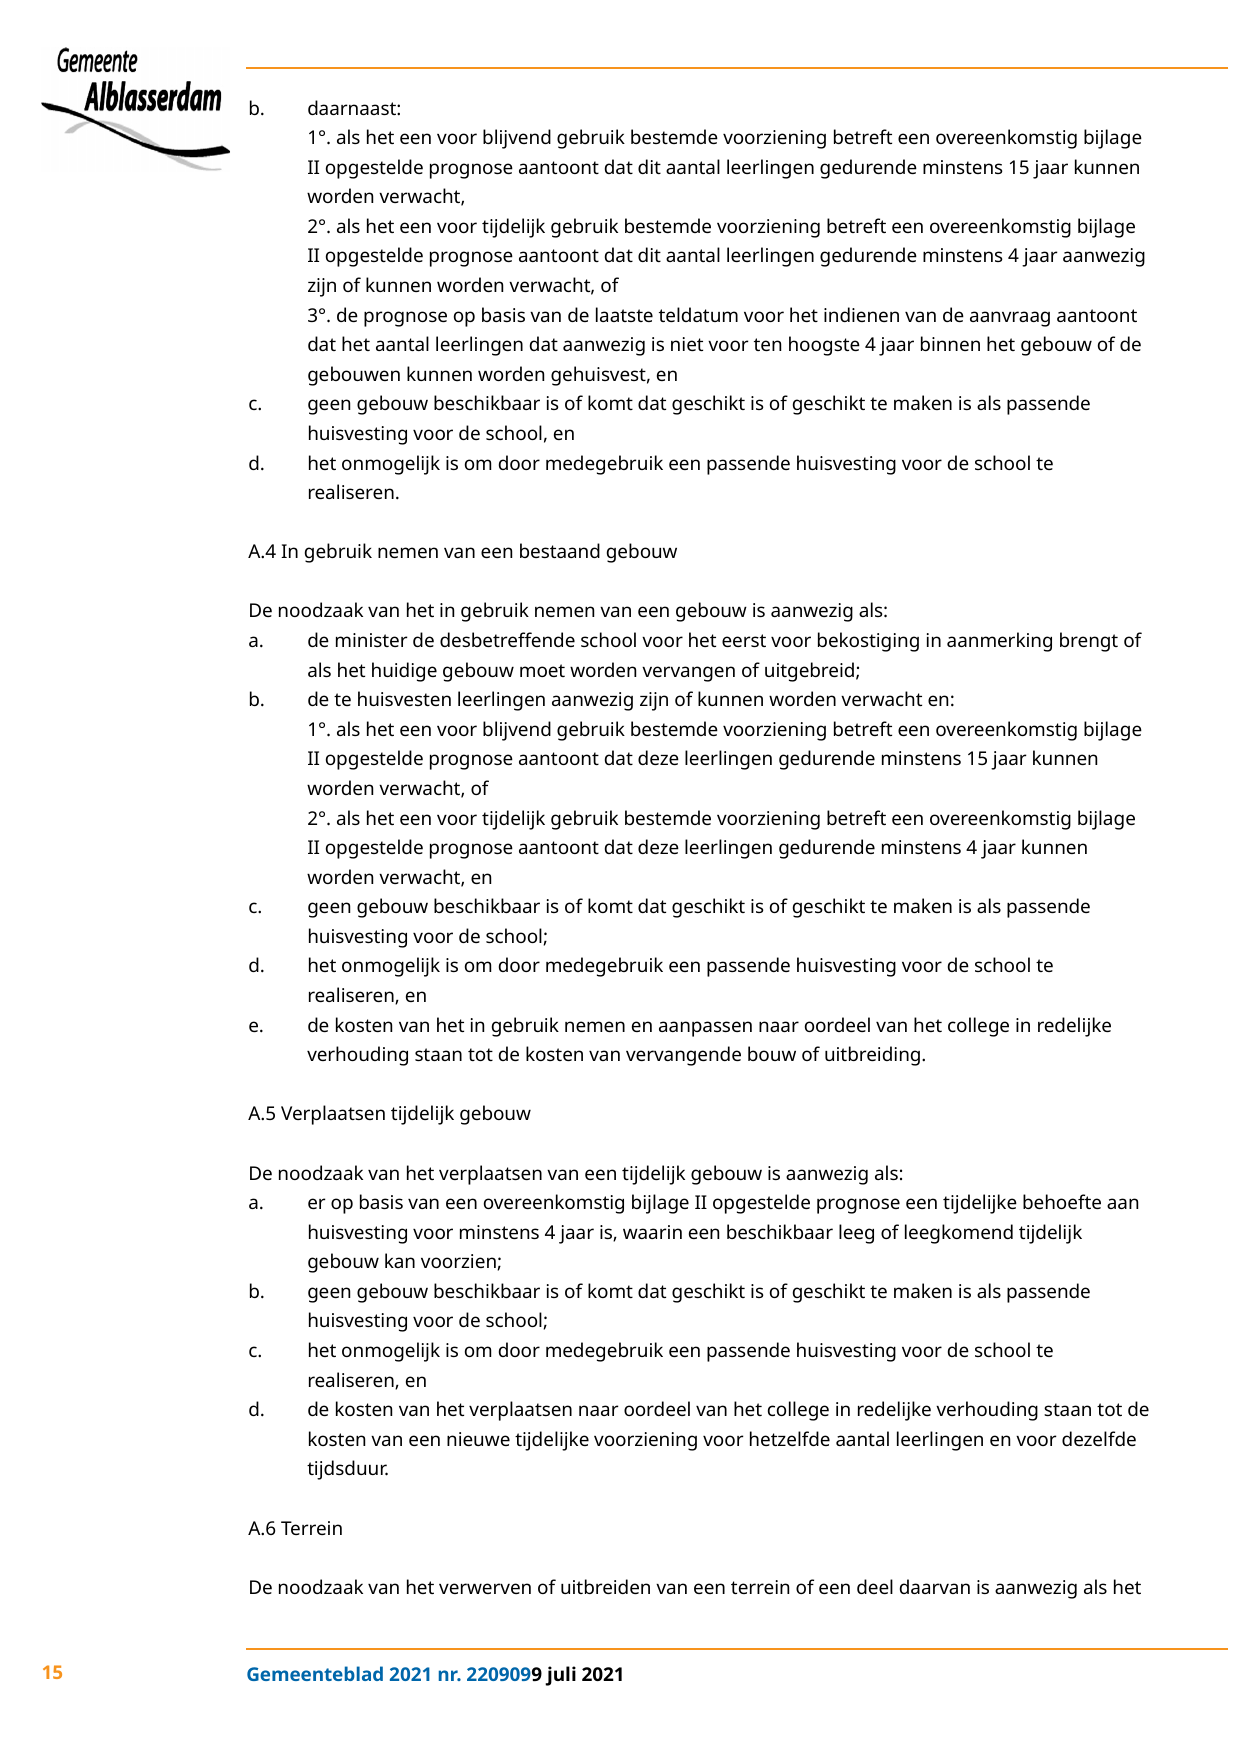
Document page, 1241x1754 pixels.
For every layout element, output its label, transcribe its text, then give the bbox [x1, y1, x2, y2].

list 1°. als het een voor blijvend gebruik bestemde voorziening betreft een overeenkomstig bijlage II opgestelde prognose aantoont dat deze leerlingen gedurende minstens 15 jaar kunnen worden verwacht, of [248, 716, 1152, 801]
list geen gebouw beschikbaar is of komt dat geschikt is of geschikt te maken is als passende huisvesting voor de school; [248, 1278, 1152, 1333]
list 3°. de prognose op basis van de laatste teldatum voor het indienen van de aanvraag aantoont dat het aantal leerlingen dat aanwezig is niet voor ten hoogste 4 jaar binnen het gebouw of de gebouwen kunnen worden gehuisvest, en [248, 302, 1152, 387]
list de kosten van het in gebruik nemen en aanpassen naar oordeel van het college in redelijke verhouding staan tot de kosten van vervangende bouw of uitbreiding. [248, 1012, 1152, 1067]
list geen gebouw beschikbaar is of komt dat geschikt is of geschikt te maken is als passende huisvesting voor de school; [248, 893, 1152, 949]
text A.6 Terrein [248, 1515, 1152, 1541]
text De noodzaak van het verplaatsen van een tijdelijk gebouw is aanwezig als: [248, 1160, 1152, 1186]
text A.5 Verplaatsen tijdelijk gebouw [248, 1101, 1152, 1126]
list de kosten van het verplaatsen naar oordeel van het college in redelijke verhouding staan tot de kosten van een nieuwe tijdelijke voorziening voor hetzelfde aantal leerlingen en voor dezelfde tijdsduur. [248, 1396, 1152, 1481]
list 2°. als het een voor tijdelijk gebruik bestemde voorziening betreft een overeenkomstig bijlage II opgestelde prognose aantoont dat deze leerlingen gedurende minstens 4 jaar kunnen worden verwacht, en [248, 805, 1152, 890]
list daarnaast: [248, 95, 1152, 121]
text A.4 In gebruik nemen van een bestaand gebouw [248, 538, 1152, 564]
list het onmogelijk is om door medegebruik een passende huisvesting voor de school te realiseren, en [248, 1337, 1152, 1393]
text De noodzaak van het in gebruik nemen van een gebouw is aanwezig als: [248, 598, 1152, 623]
list geen gebouw beschikbaar is of komt dat geschikt is of geschikt te maken is als passende huisvesting voor de school, en [248, 391, 1152, 446]
list het onmogelijk is om door medegebruik een passende huisvesting voor de school te realiseren, en [248, 953, 1152, 1008]
list 2°. als het een voor tijdelijk gebruik bestemde voorziening betreft een overeenkomstig bijlage II opgestelde prognose aantoont dat dit aantal leerlingen gedurende minstens 4 jaar aanwezig zijn of kunnen worden verwacht, of [248, 213, 1152, 298]
list de te huisvesten leerlingen aanwezig zijn of kunnen worden verwacht en: [248, 686, 1152, 712]
text De noodzaak van het verwerven of uitbreiden van een terrein of een deel daarvan is aanwezig als het [248, 1574, 1152, 1600]
list de minister de desbetreffende school voor het eerst voor bekostiging in aanmerking brengt of als het huidige gebouw moet worden vervangen of uitgebreid; [248, 627, 1152, 683]
picture [41, 47, 231, 172]
list 1°. als het een voor blijvend gebruik bestemde voorziening betreft een overeenkomstig bijlage II opgestelde prognose aantoont dat dit aantal leerlingen gedurende minstens 15 jaar kunnen worden verwacht, [248, 124, 1152, 209]
list het onmogelijk is om door medegebruik een passende huisvesting voor de school te realiseren. [248, 450, 1152, 505]
list er op basis van een overeenkomstig bijlage II opgestelde prognose een tijdelijke behoefte aan huisvesting voor minstens 4 jaar is, waarin een beschikbaar leeg of leegkomend tijdelijk gebouw kan voorzien; [248, 1189, 1152, 1274]
